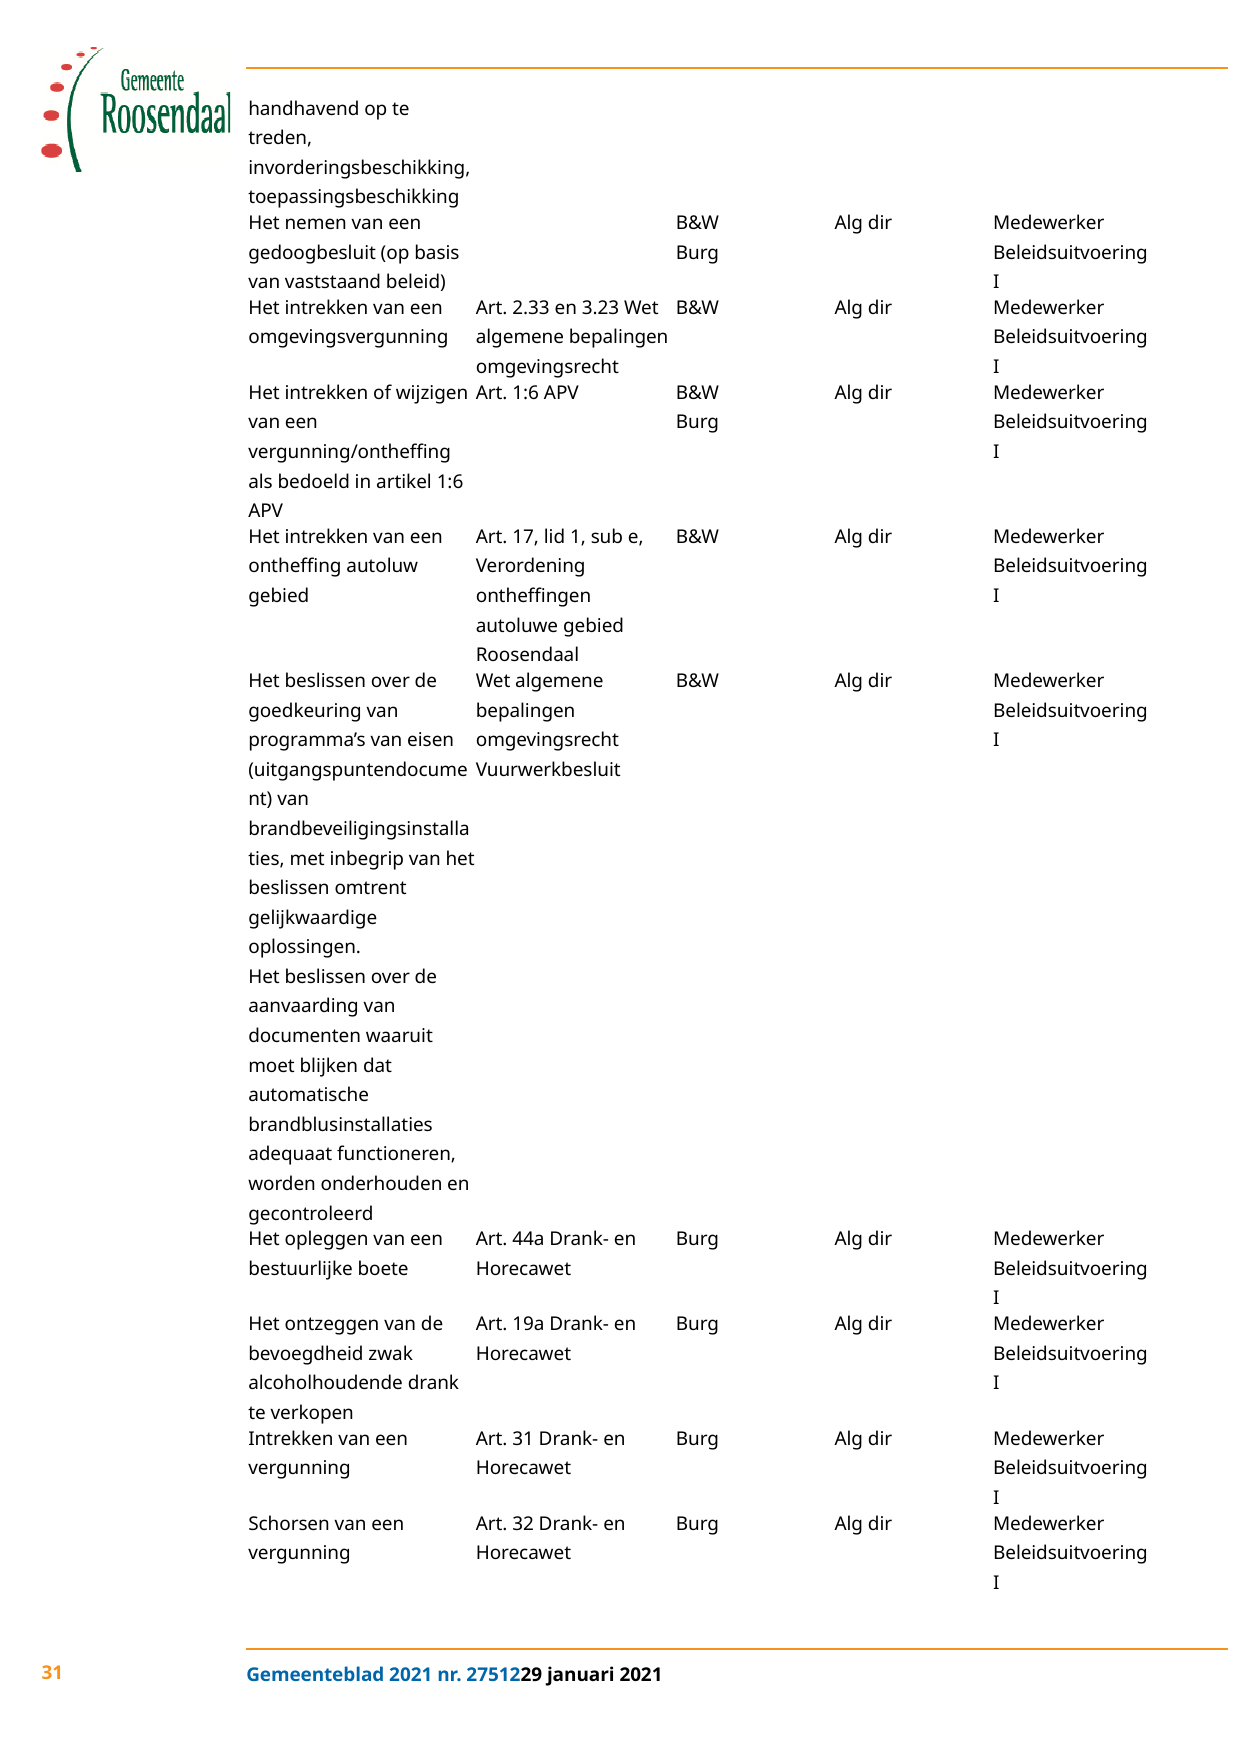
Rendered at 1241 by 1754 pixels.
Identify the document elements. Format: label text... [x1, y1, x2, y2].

table_cell Intrekken van een vergunning [248, 1425, 476, 1510]
table_cell B&W [676, 294, 834, 379]
table_cell Medewerker Beleidsuitvoering I [993, 1425, 1152, 1510]
table_cell Burg [676, 1310, 834, 1425]
table_cell Het nemen van een gedoogbesluit (op basis van vaststaand beleid) [248, 209, 476, 294]
table_cell Het opleggen van een bestuurlijke boete [248, 1225, 476, 1310]
table_cell Art. 44a Drank- en Horecawet [476, 1225, 676, 1310]
table_cell B&W [676, 667, 834, 1225]
table_cell Het intrekken van een omgevingsvergunning [248, 294, 476, 379]
table_cell Medewerker Beleidsuitvoering I [993, 209, 1152, 294]
table_cell Alg dir [834, 294, 993, 379]
table_cell Art. 32 Drank- en Horecawet [476, 1510, 676, 1594]
table_cell Het beslissen over de goedkeuring van programma’s van eisen (uitgangspuntendocument) van brandbeveiligingsinstallaties, met inbegrip van het beslissen omtrent gelijkwaardige oplossingen. Het beslissen over de aanvaarding van documenten waaruit moet blijken dat automatische brandblusinstallaties adequaat functioneren, worden onderhouden en gecontroleerd [248, 667, 476, 1225]
table_cell Alg dir [834, 209, 993, 294]
table_cell Alg dir [834, 523, 993, 667]
table_cell Burg [676, 1225, 834, 1310]
table_cell Art. 31 Drank- en Horecawet [476, 1425, 676, 1510]
table_cell Medewerker Beleidsuitvoering I [993, 1510, 1152, 1594]
picture [41, 47, 231, 172]
table_cell handhavend op te treden, invorderingsbeschikking, toepassingsbeschikking [248, 95, 476, 209]
table_cell Art. 2.33 en 3.23 Wet algemene bepalingen omgevingsrecht [476, 294, 676, 379]
table_cell Alg dir [834, 1310, 993, 1425]
table_cell Schorsen van een vergunning [248, 1510, 476, 1594]
table_cell B&W Burg [676, 209, 834, 294]
table_cell Het intrekken van een ontheffing autoluw gebied [248, 523, 476, 667]
table_cell [476, 209, 676, 294]
table_cell Alg dir [834, 1425, 993, 1510]
table_cell Medewerker Beleidsuitvoering I [993, 523, 1152, 667]
table_cell [993, 95, 1152, 209]
table_cell Medewerker Beleidsuitvoering I [993, 1310, 1152, 1425]
table_cell Medewerker Beleidsuitvoering I [993, 294, 1152, 379]
table_cell Medewerker Beleidsuitvoering I [993, 667, 1152, 1225]
table_cell [834, 95, 993, 209]
table_cell Medewerker Beleidsuitvoering I [993, 1225, 1152, 1310]
table_cell [676, 95, 834, 209]
table_cell Het intrekken of wijzigen van een vergunning/ontheffing als bedoeld in artikel 1:6 APV [248, 379, 476, 523]
table_cell Alg dir [834, 1225, 993, 1310]
table_cell Art. 17, lid 1, sub e, Verordening ontheffingen autoluwe gebied Roosendaal [476, 523, 676, 667]
table_cell Medewerker Beleidsuitvoering I [993, 379, 1152, 523]
table_cell Art. 1:6 APV [476, 379, 676, 523]
table_cell Het ontzeggen van de bevoegdheid zwak alcoholhoudende drank te verkopen [248, 1310, 476, 1425]
table_cell B&W [676, 523, 834, 667]
table_cell Art. 19a Drank- en Horecawet [476, 1310, 676, 1425]
table_cell [476, 95, 676, 209]
table_cell B&W Burg [676, 379, 834, 523]
table_cell Alg dir [834, 379, 993, 523]
table_cell Alg dir [834, 1510, 993, 1594]
table_cell Burg [676, 1510, 834, 1594]
table_cell Alg dir [834, 667, 993, 1225]
table_cell Wet algemene bepalingen omgevingsrecht Vuurwerkbesluit [476, 667, 676, 1225]
table_cell Burg [676, 1425, 834, 1510]
